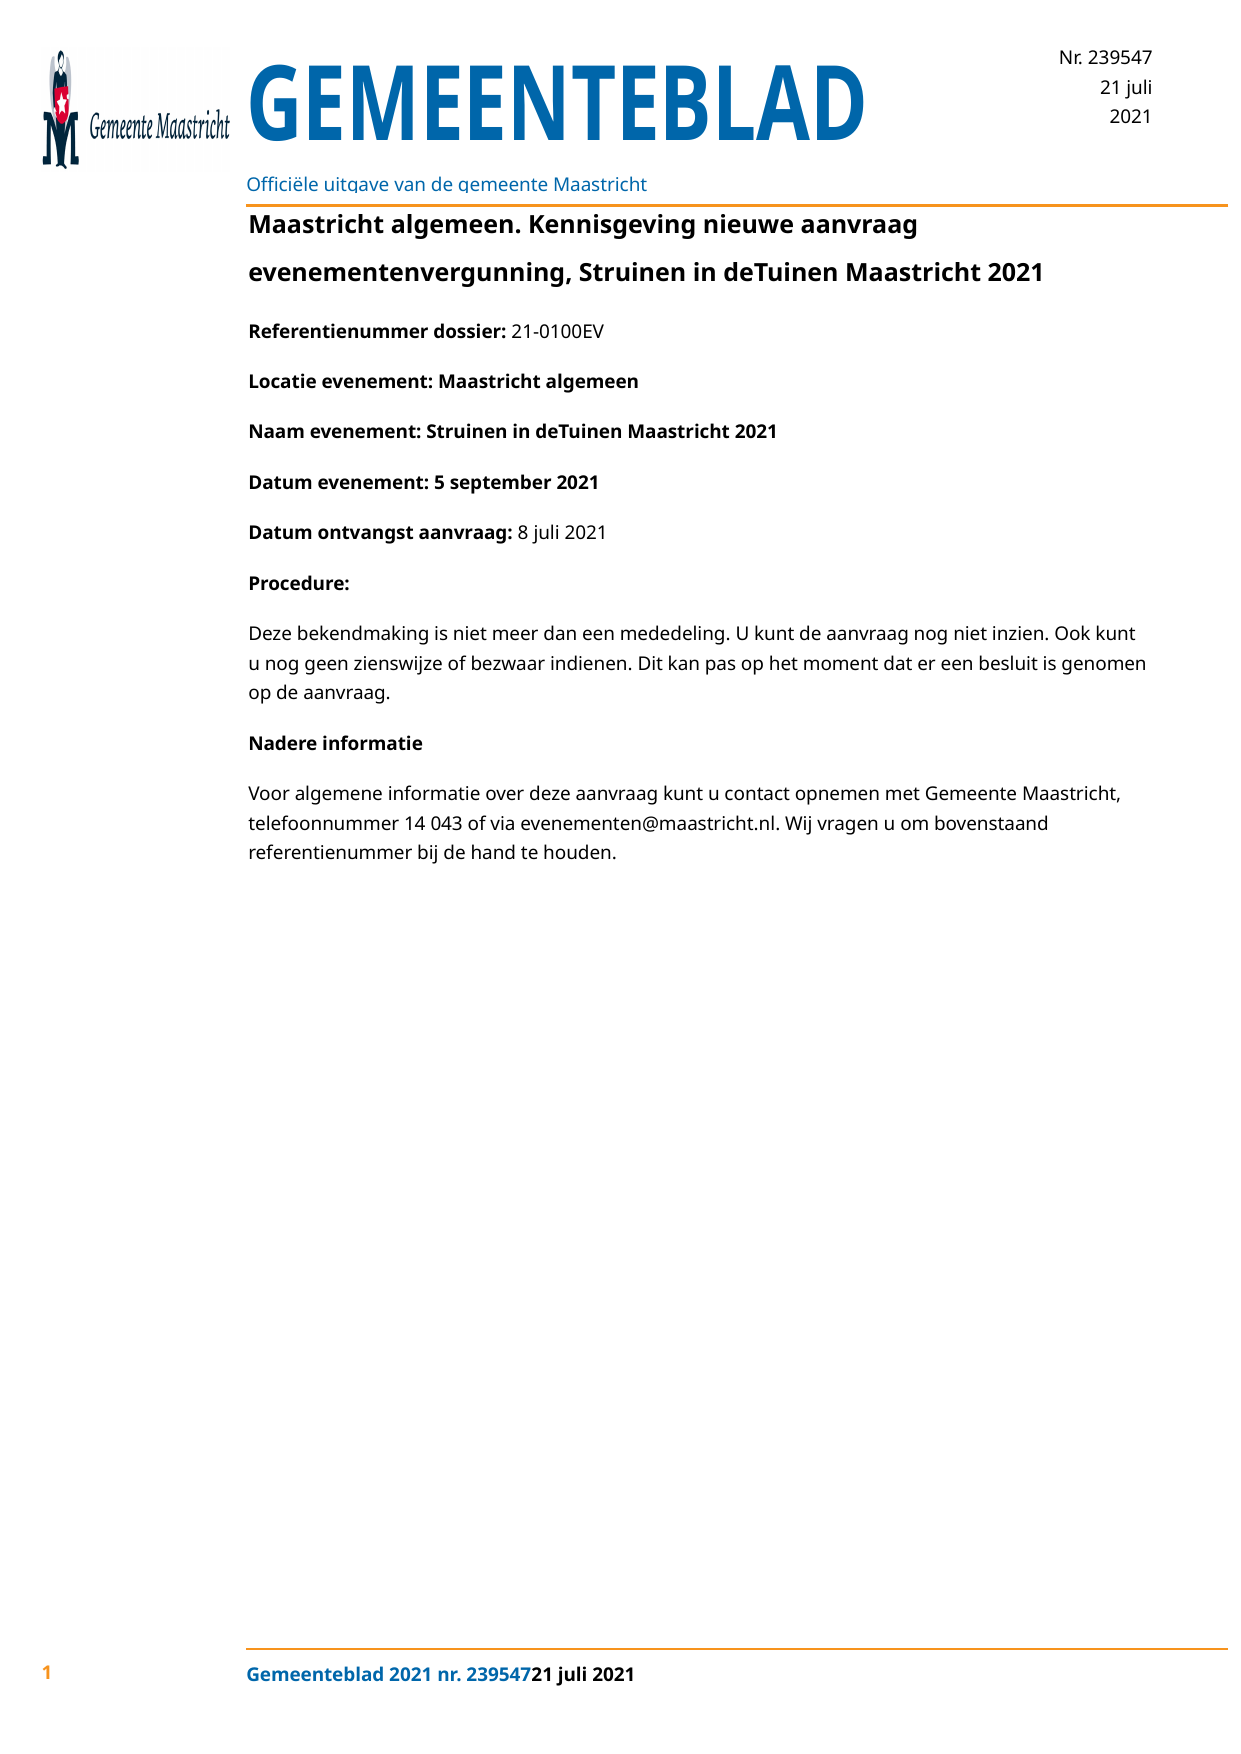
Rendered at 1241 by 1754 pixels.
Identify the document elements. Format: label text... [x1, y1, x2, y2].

text Procedure: [248, 570, 1152, 596]
text Datum ontvangst aanvraag: 8 juli 2021 [248, 519, 1152, 545]
picture [41, 47, 231, 172]
text Locatie evenement: Maastricht algemeen [248, 368, 1152, 394]
text Deze bekendmaking is niet meer dan een mededeling. U kunt de aanvraag nog niet inzien. Ook kunt u nog geen zienswijze of bezwaar indienen. Dit kan pas op het moment dat er een besluit is genomen op de aanvraag. [248, 620, 1152, 705]
text Maastricht algemeen. Kennisgeving nieuwe aanvraag evenementenvergunning, Struinen in deTuinen Maastricht 2021 [248, 207, 1152, 288]
text Naam evenement: Struinen in deTuinen Maastricht 2021 [248, 419, 1152, 444]
text Nadere informatie [248, 730, 1152, 756]
text Voor algemene informatie over deze aanvraag kunt u contact opnemen met Gemeente Maastricht, telefoonnummer 14 043 of via evenementen@maastricht.nl. Wij vragen u om bovenstaand referentienummer bij de hand te houden. [248, 780, 1152, 865]
text Datum evenement: 5 september 2021 [248, 469, 1152, 495]
text Referentienummer dossier: 21-0100EV [248, 318, 1152, 344]
